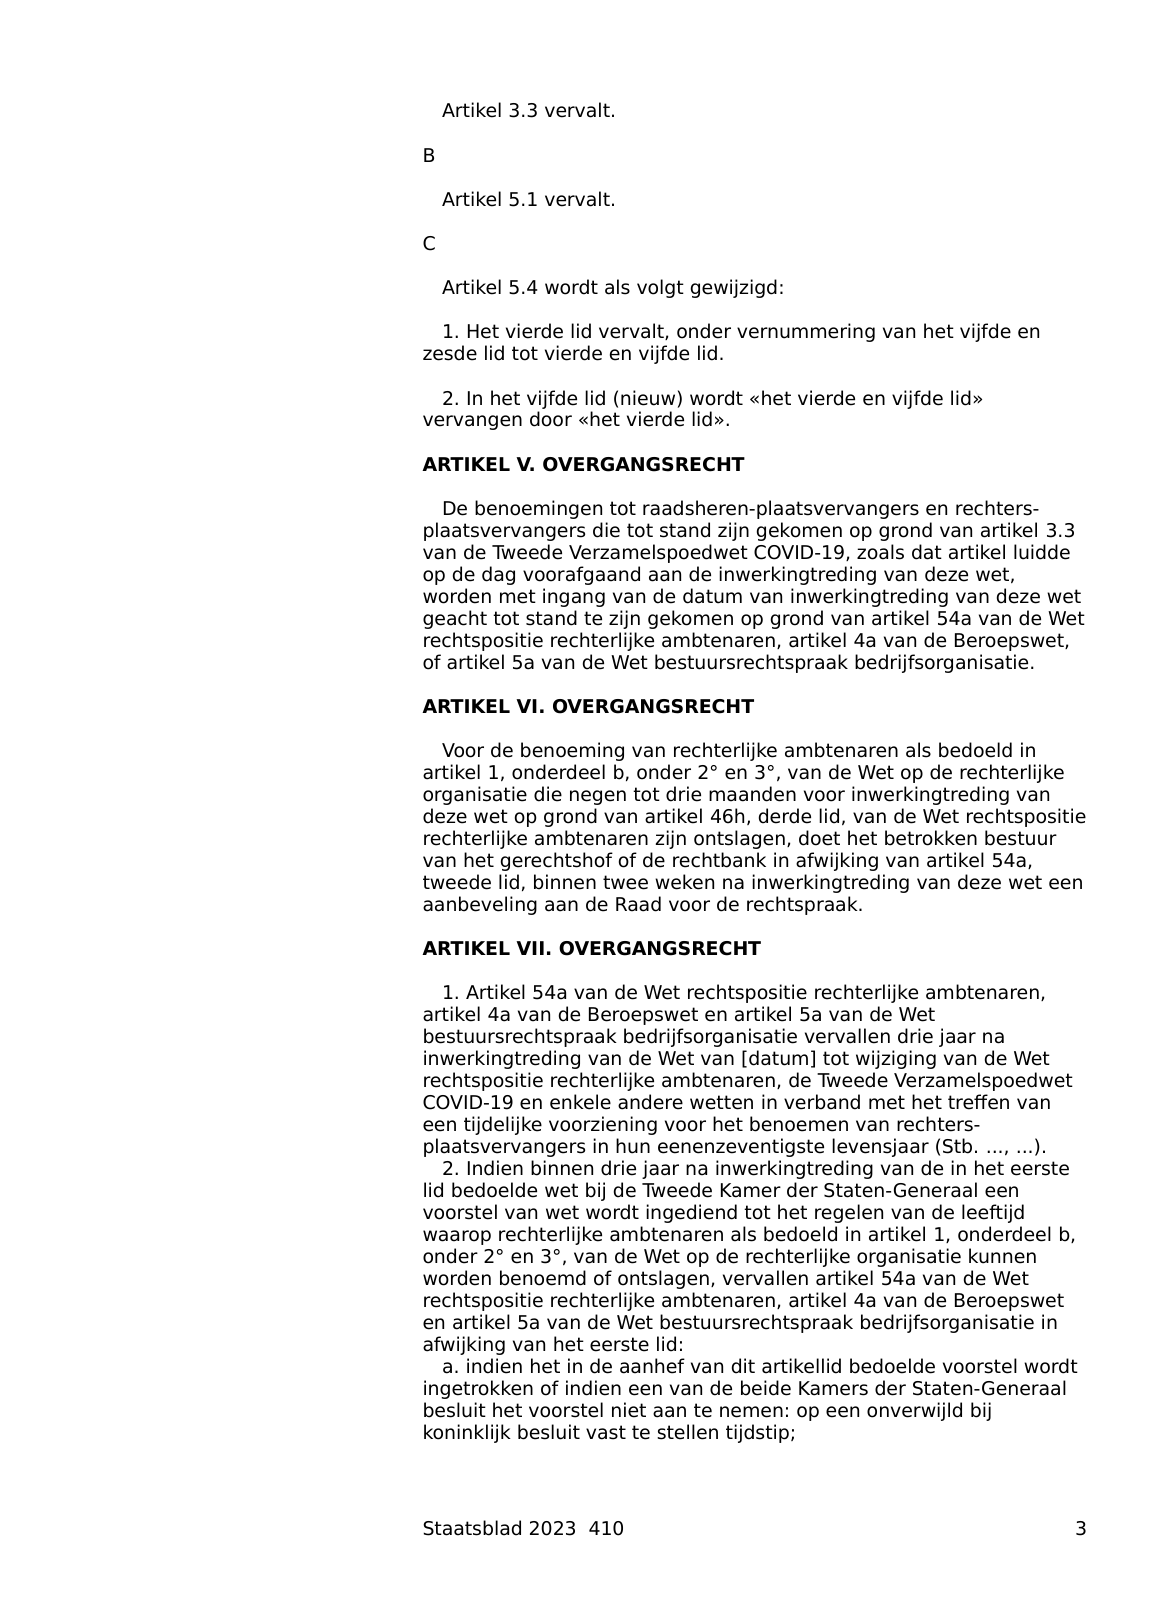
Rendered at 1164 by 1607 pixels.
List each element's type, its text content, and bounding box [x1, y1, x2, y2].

text B [422, 144, 1087, 167]
text 1. Artikel 54a van de Wet rechtspositie rechterlijke ambtenaren, artikel 4a van de Beroepswet en artikel 5a van de Wet bestuursrechtspraak bedrijfsorganisatie vervallen drie jaar na inwerkingtreding van de Wet van [datum] tot wijziging van de Wet rechtspositie rechterlijke ambtenaren, de Tweede Verzamelspoedwet COVID-19 en enkele andere wetten in verband met het treffen van een tijdelijke voorziening voor het benoemen van rechters-plaatsvervangers in hun eenenzeventigste levensjaar (Stb. ..., ...). [422, 982, 1087, 1158]
text Artikel 5.4 wordt als volgt gewijzigd: [422, 277, 1087, 299]
text C [422, 233, 1087, 255]
text Artikel 3.3 vervalt. [422, 100, 1087, 122]
text Voor de benoeming van rechterlijke ambtenaren als bedoeld in artikel 1, onderdeel b, onder 2° en 3°, van de Wet op de rechterlijke organisatie die negen tot drie maanden voor inwerkingtreding van deze wet op grond van artikel 46h, derde lid, van de Wet rechtspositie rechterlijke ambtenaren zijn ontslagen, doet het betrokken bestuur van het gerechtshof of de rechtbank in afwijking van artikel 54a, tweede lid, binnen twee weken na inwerkingtreding van deze wet een aanbeveling aan de Raad voor de rechtspraak. [422, 740, 1087, 916]
text Artikel 5.1 vervalt. [422, 189, 1087, 211]
subtitle ARTIKEL V. OVERGANGSRECHT [422, 453, 1087, 476]
text 1. Het vierde lid vervalt, onder vernummering van het vijfde en zesde lid tot vierde en vijfde lid. [422, 321, 1087, 365]
text a. indien het in de aanhef van dit artikellid bedoelde voorstel wordt ingetrokken of indien een van de beide Kamers der Staten-Generaal besluit het voorstel niet aan te nemen: op een onverwijld bij koninklijk besluit vast te stellen tijdstip; [422, 1356, 1087, 1444]
subtitle ARTIKEL VII. OVERGANGSRECHT [422, 938, 1087, 960]
subtitle ARTIKEL VI. OVERGANGSRECHT [422, 696, 1087, 718]
text 2. Indien binnen drie jaar na inwerkingtreding van de in het eerste lid bedoelde wet bij de Tweede Kamer der Staten-Generaal een voorstel van wet wordt ingediend tot het regelen van de leeftijd waarop rechterlijke ambtenaren als bedoeld in artikel 1, onderdeel b, onder 2° en 3°, van de Wet op de rechterlijke organisatie kunnen worden benoemd of ontslagen, vervallen artikel 54a van de Wet rechtspositie rechterlijke ambtenaren, artikel 4a van de Beroepswet en artikel 5a van de Wet bestuursrechtspraak bedrijfsorganisatie in afwijking van het eerste lid: [422, 1158, 1087, 1356]
text De benoemingen tot raadsheren-plaatsvervangers en rechters-plaatsvervangers die tot stand zijn gekomen op grond van artikel 3.3 van de Tweede Verzamelspoedwet COVID-19, zoals dat artikel luidde op de dag voorafgaand aan de inwerkingtreding van deze wet, worden met ingang van de datum van inwerkingtreding van deze wet geacht tot stand te zijn gekomen op grond van artikel 54a van de Wet rechtspositie rechterlijke ambtenaren, artikel 4a van de Beroepswet, of artikel 5a van de Wet bestuursrechtspraak bedrijfsorganisatie. [422, 498, 1087, 673]
text 2. In het vijfde lid (nieuw) wordt «het vierde en vijfde lid» vervangen door «het vierde lid». [422, 387, 1087, 431]
